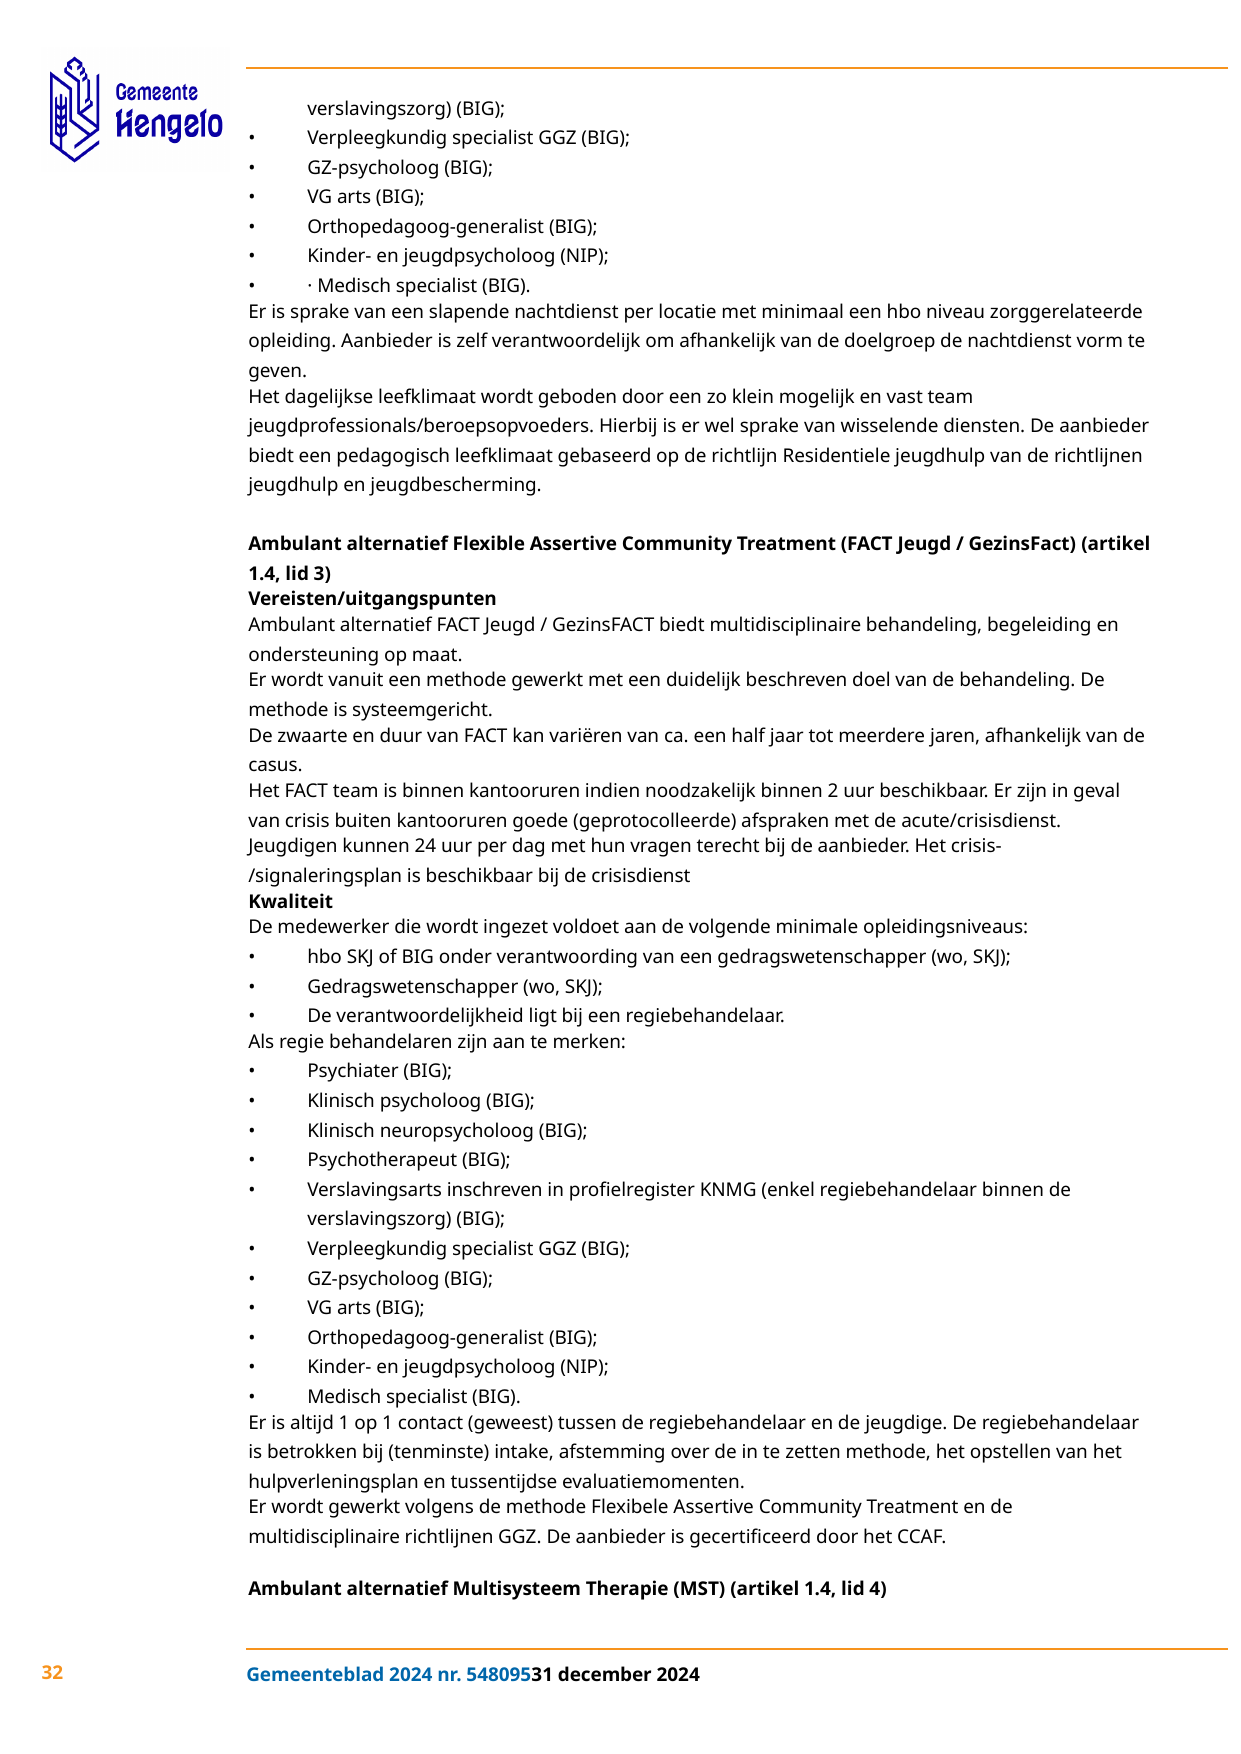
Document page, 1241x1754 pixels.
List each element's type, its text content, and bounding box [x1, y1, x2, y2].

table_cell Er wordt gewerkt volgens de methode Flexibele Assertive Community Treatment en de multidisciplinaire richtlijnen GGZ. De aanbieder is gecertificeerd door het CCAF. [248, 1494, 1152, 1549]
table_cell verslavingszorg) (BIG); Verpleegkundig specialist GGZ (BIG); GZ-psycholoog (BIG); VG arts (BIG); Orthopedagoog-generalist (BIG); Kinder- en jeugdpsycholoog (NIP); · Medisch specialist (BIG). [248, 95, 1152, 298]
table_cell Jeugdigen kunnen 24 uur per dag met hun vragen terecht bij de aanbieder. Het crisis- /signaleringsplan is beschikbaar bij de crisisdienst [248, 833, 1152, 888]
table_cell Het FACT team is binnen kantooruren indien noodzakelijk binnen 2 uur beschikbaar. Er zijn in geval van crisis buiten kantooruren goede (geprotocolleerde) afspraken met de acute/crisisdienst. [248, 777, 1152, 833]
table_cell Ambulant alternatief FACT Jeugd / GezinsFACT biedt multidisciplinaire behandeling, begeleiding en ondersteuning op maat. [248, 611, 1152, 667]
table_cell Vereisten/uitgangspunten [248, 586, 1152, 611]
picture [41, 47, 231, 172]
table_cell Als regie behandelaren zijn aan te merken: Psychiater (BIG); Klinisch psycholoog (BIG); Klinisch neuropsycholoog (BIG); Psychotherapeut (BIG); Verslavingsarts inschreven in profielregister KNMG (enkel regiebehandelaar binnen de verslavingszorg) (BIG); Verpleegkundig specialist GGZ (BIG); GZ-psycholoog (BIG); VG arts (BIG); Orthopedagoog-generalist (BIG); Kinder- en jeugdpsycholoog (NIP); Medisch specialist (BIG). [248, 1028, 1152, 1409]
table_header Ambulant alternatief Flexible Assertive Community Treatment (FACT Jeugd / GezinsFact) (artikel 1.4, lid 3) [248, 530, 1152, 586]
table_cell Er is altijd 1 op 1 contact (geweest) tussen de regiebehandelaar en de jeugdige. De regiebehandelaar is betrokken bij (tenminste) intake, afstemming over de in te zetten methode, het opstellen van het hulpverleningsplan en tussentijdse evaluatiemomenten. [248, 1409, 1152, 1494]
table_cell De zwaarte en duur van FACT kan variëren van ca. een half jaar tot meerdere jaren, afhankelijk van de casus. [248, 722, 1152, 777]
table_cell [248, 1549, 1152, 1575]
table_cell Ambulant alternatief Multisysteem Therapie (MST) (artikel 1.4, lid 4) [248, 1575, 1152, 1601]
table_cell Kwaliteit [248, 888, 1152, 914]
table_cell Er is sprake van een slapende nachtdienst per locatie met minimaal een hbo niveau zorggerelateerde opleiding. Aanbieder is zelf verantwoordelijk om afhankelijk van de doelgroep de nachtdienst vorm te geven. [248, 298, 1152, 383]
table_cell De medewerker die wordt ingezet voldoet aan de volgende minimale opleidingsniveaus: hbo SKJ of BIG onder verantwoording van een gedragswetenschapper (wo, SKJ); Gedragswetenschapper (wo, SKJ); De verantwoordelijkheid ligt bij een regiebehandelaar. [248, 914, 1152, 1028]
table_cell Er wordt vanuit een methode gewerkt met een duidelijk beschreven doel van de behandeling. De methode is systeemgericht. [248, 667, 1152, 722]
table_cell Het dagelijkse leefklimaat wordt geboden door een zo klein mogelijk en vast team jeugdprofessionals/beroepsopvoeders. Hierbij is er wel sprake van wisselende diensten. De aanbieder biedt een pedagogisch leefklimaat gebaseerd op de richtlijn Residentiele jeugdhulp van de richtlijnen jeugdhulp en jeugdbescherming. [248, 383, 1152, 497]
